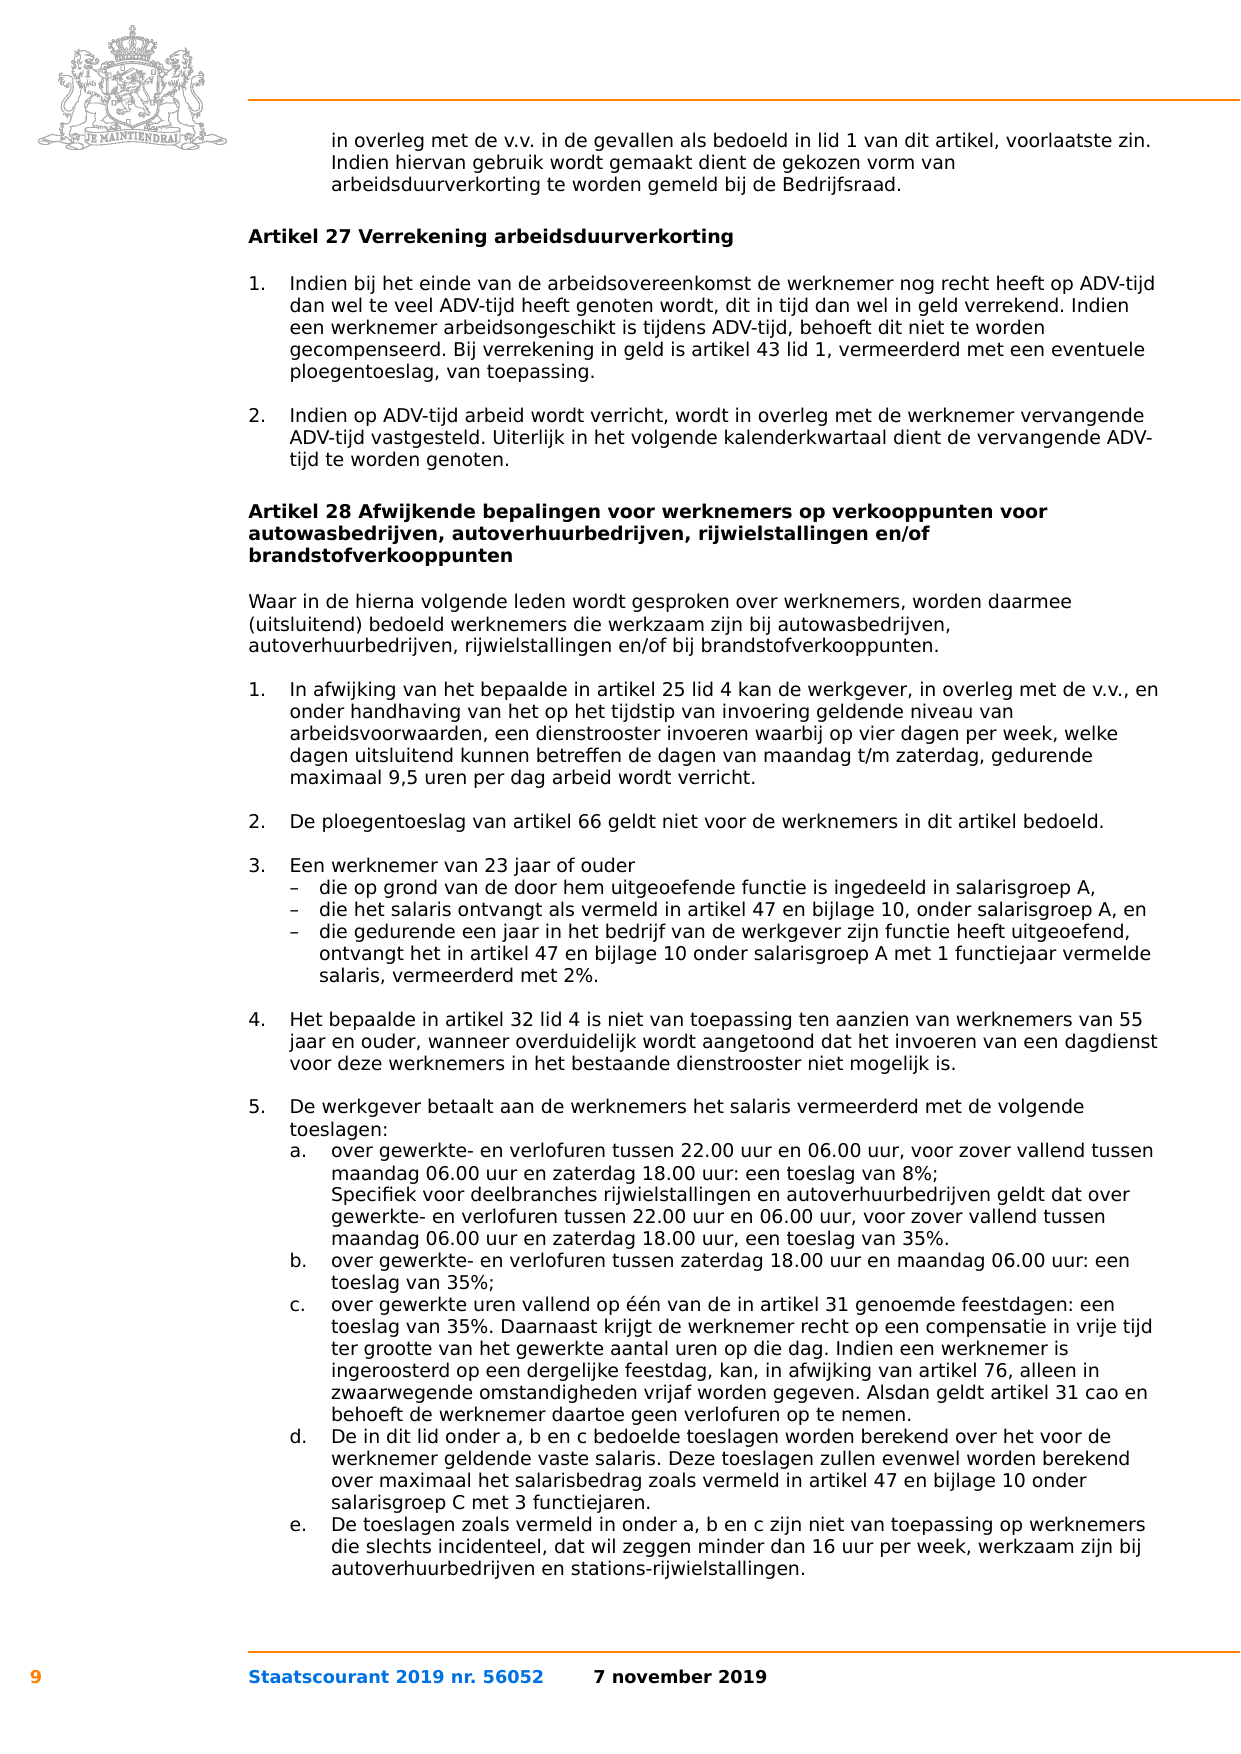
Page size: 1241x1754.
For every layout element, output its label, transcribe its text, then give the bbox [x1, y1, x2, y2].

text 1. In afwijking van het bepaalde in artikel 25 lid 4 kan de werkgever, in overleg met de v.v., en onder handhaving van het op het tijdstip van invoering geldende niveau van arbeidsvoorwaarden, een dienstrooster invoeren waarbij op vier dagen per week, welke dagen uitsluitend kunnen betreffen de dagen van maandag t/m zaterdag, gedurende maximaal 9,5 uren per dag arbeid wordt verricht. [248, 679, 1163, 789]
text 2. Indien op ADV-tijd arbeid wordt verricht, wordt in overleg met de werknemer vervangende ADV-tijd vastgesteld. Uiterlijk in het volgende kalenderkwartaal dient de vervangende ADV-tijd te worden genoten. [248, 404, 1163, 471]
text d. De in dit lid onder a, b en c bedoelde toeslagen worden berekend over het voor de werknemer geldende vaste salaris. Deze toeslagen zullen evenwel worden berekend over maximaal het salarisbedrag zoals vermeld in artikel 47 en bijlage 10 onder salarisgroep C met 3 functiejaren. [289, 1426, 1163, 1514]
text in overleg met de v.v. in de gevallen als bedoeld in lid 1 van dit artikel, voorlaatste zin. Indien hiervan gebruik wordt gemaakt dient de gekozen vorm van arbeidsduurverkorting te worden gemeld bij de Bedrijfsraad. [331, 130, 1163, 196]
text Specifiek voor deelbranches rijwielstallingen en autoverhuurbedrijven geldt dat over gewerkte- en verlofuren tussen 22.00 uur en 06.00 uur, voor zover vallend tussen maandag 06.00 uur en zaterdag 18.00 uur, een toeslag van 35%. [331, 1184, 1163, 1250]
subtitle Waar in de hierna volgende leden wordt gesproken over werknemers, worden daarmee (uitsluitend) bedoeld werknemers die werkzaam zijn bij autowasbedrijven, autoverhuurbedrijven, rijwielstallingen en/of bij brandstofverkooppunten. [248, 591, 1163, 657]
text a. over gewerkte- en verlofuren tussen 22.00 uur en 06.00 uur, voor zover vallend tussen maandag 06.00 uur en zaterdag 18.00 uur: een toeslag van 8%; [289, 1140, 1163, 1184]
text 5. De werkgever betaalt aan de werknemers het salaris vermeerderd met de volgende toeslagen: [248, 1096, 1163, 1140]
text e. De toeslagen zoals vermeld in onder a, b en c zijn niet van toepassing op werknemers die slechts incidenteel, dat wil zeggen minder dan 16 uur per week, werkzaam zijn bij autoverhuurbedrijven en stations-rijwielstallingen. [289, 1514, 1163, 1580]
subtitle Artikel 28 Afwijkende bepalingen voor werknemers op verkooppunten voor autowasbedrijven, autoverhuurbedrijven, rijwielstallingen en/of brandstofverkooppunten [248, 501, 1163, 566]
text 1. Indien bij het einde van de arbeidsovereenkomst de werknemer nog recht heeft op ADV-tijd dan wel te veel ADV-tijd heeft genoten wordt, dit in tijd dan wel in geld verrekend. Indien een werknemer arbeidsongeschikt is tijdens ADV-tijd, behoeft dit niet te worden gecompenseerd. Bij verrekening in geld is artikel 43 lid 1, vermeerderd met een eventuele ploegentoeslag, van toepassing. [248, 273, 1163, 383]
picture [38, 25, 227, 150]
text 2. De ploegentoeslag van artikel 66 geldt niet voor de werknemers in dit artikel bedoeld. [248, 811, 1163, 833]
text – die op grond van de door hem uitgeoefende functie is ingedeeld in salarisgroep A, [289, 877, 1163, 899]
text c. over gewerkte uren vallend op één van de in artikel 31 genoemde feestdagen: een toeslag van 35%. Daarnaast krijgt de werknemer recht op een compensatie in vrije tijd ter grootte van het gewerkte aantal uren op die dag. Indien een werknemer is ingeroosterd op een dergelijke feestdag, kan, in afwijking van artikel 76, alleen in zwaarwegende omstandigheden vrijaf worden gegeven. Alsdan geldt artikel 31 cao en behoeft de werknemer daartoe geen verlofuren op te nemen. [289, 1294, 1163, 1426]
text 3. Een werknemer van 23 jaar of ouder [248, 855, 1163, 877]
subtitle Artikel 27 Verrekening arbeidsduurverkorting [248, 226, 1163, 248]
text – die het salaris ontvangt als vermeld in artikel 47 en bijlage 10, onder salarisgroep A, en [289, 899, 1163, 921]
text b. over gewerkte- en verlofuren tussen zaterdag 18.00 uur en maandag 06.00 uur: een toeslag van 35%; [289, 1250, 1163, 1294]
text – die gedurende een jaar in het bedrijf van de werkgever zijn functie heeft uitgeoefend, ontvangt het in artikel 47 en bijlage 10 onder salarisgroep A met 1 functiejaar vermelde salaris, vermeerderd met 2%. [289, 921, 1163, 987]
text 4. Het bepaalde in artikel 32 lid 4 is niet van toepassing ten aanzien van werknemers van 55 jaar en ouder, wanneer overduidelijk wordt aangetoond dat het invoeren van een dagdienst voor deze werknemers in het bestaande dienstrooster niet mogelijk is. [248, 1009, 1163, 1074]
